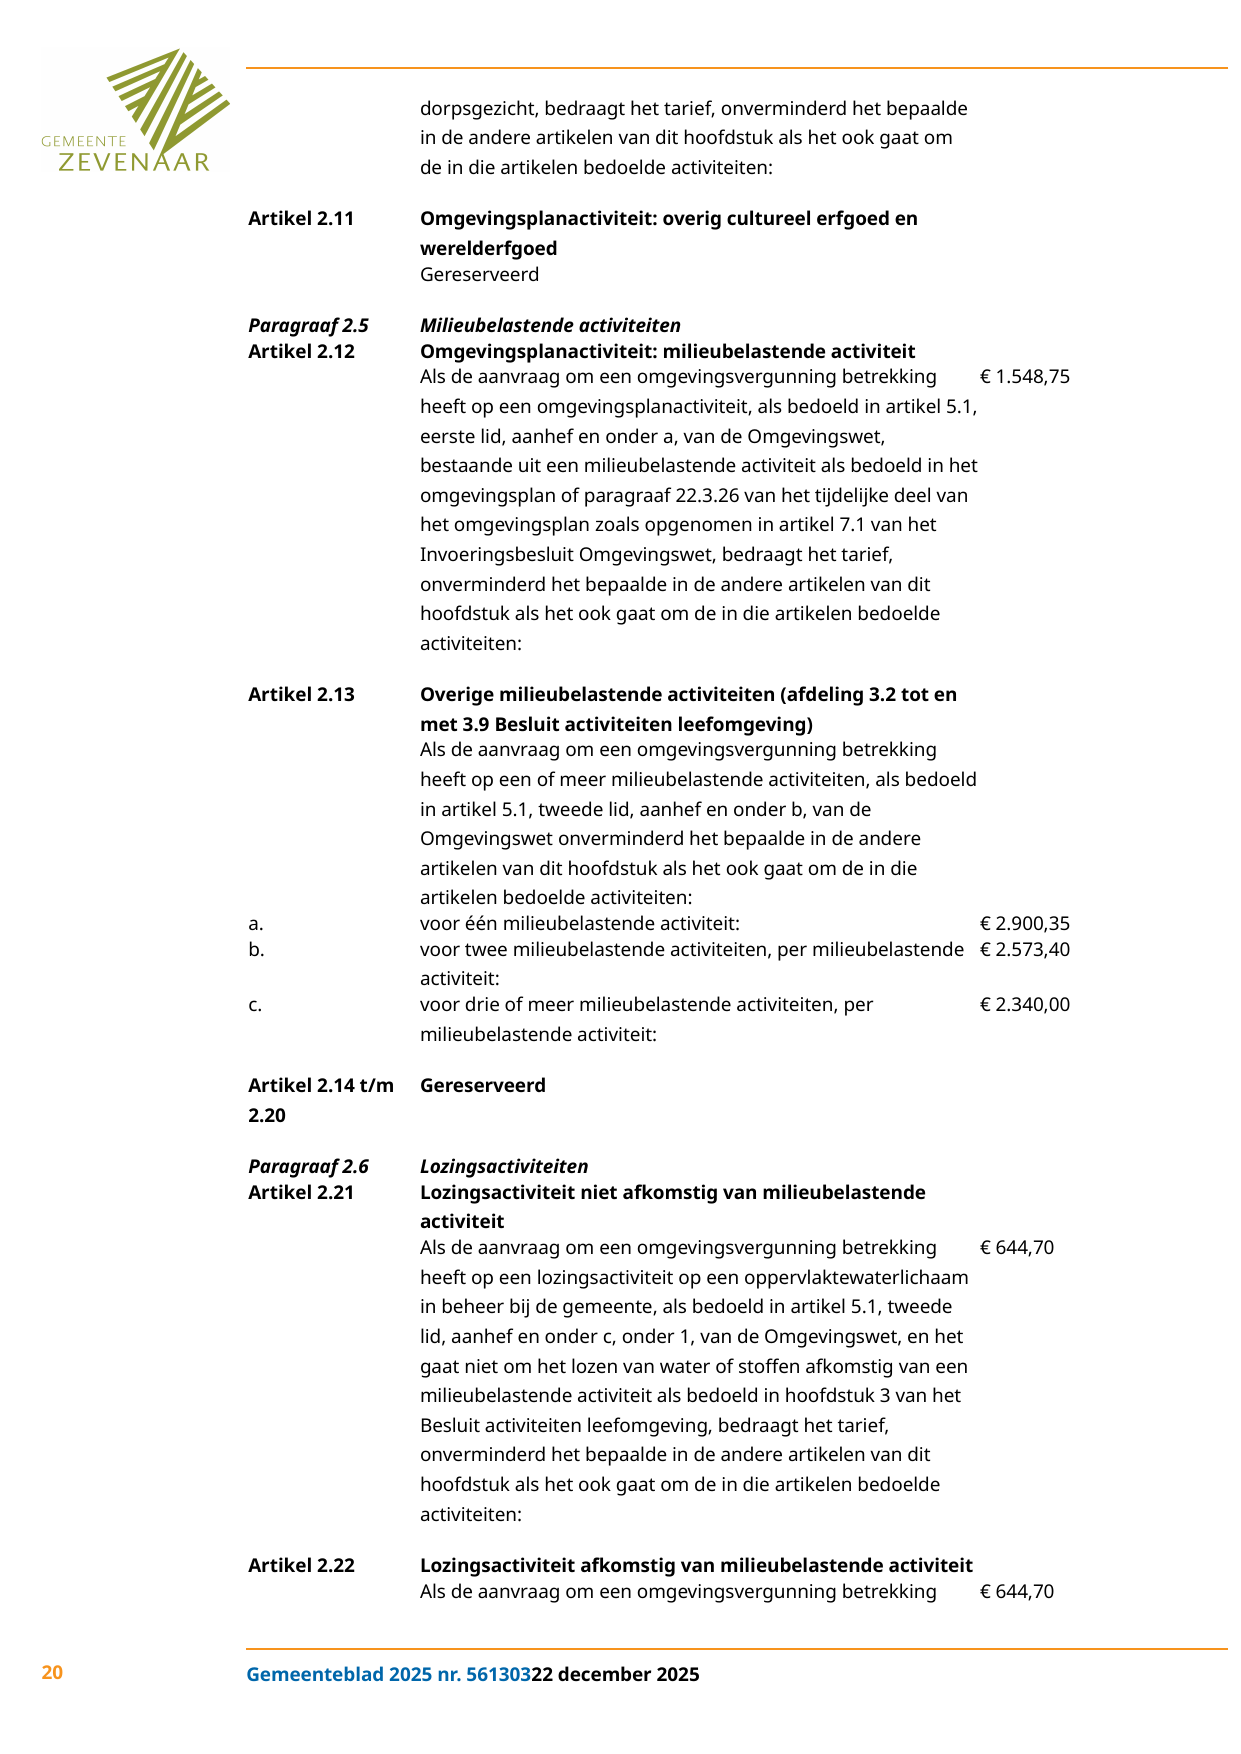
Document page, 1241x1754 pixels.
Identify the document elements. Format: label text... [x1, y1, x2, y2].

table_cell [980, 180, 1152, 205]
table_cell Lozingsactiviteit afkomstig van milieubelastende activiteit [420, 1552, 980, 1578]
table_cell [980, 1073, 1152, 1128]
table_cell a. [248, 910, 420, 936]
table_cell Artikel 2.11 [248, 205, 420, 261]
table_cell Gereserveerd [420, 1073, 980, 1128]
table_cell [420, 180, 980, 205]
table_cell dorpsgezicht, bedraagt het tarief, onverminderd het bepaalde in de andere artikelen van dit hoofdstuk als het ook gaat om de in die artikelen bedoelde activiteiten: [420, 95, 980, 180]
table_cell [248, 737, 420, 910]
table_cell [248, 95, 420, 180]
table_cell [980, 1154, 1152, 1179]
table_cell € 2.573,40 [980, 936, 1152, 991]
table_cell [980, 1047, 1152, 1072]
table_cell Lozingsactiviteiten [420, 1154, 980, 1179]
table_cell [980, 338, 1152, 364]
table_cell [980, 286, 1152, 312]
table_cell [980, 656, 1152, 681]
table_cell [980, 1128, 1152, 1153]
table_cell voor twee milieubelastende activiteiten, per milieubelastende activiteit: [420, 936, 980, 991]
table_cell [980, 261, 1152, 286]
table_cell b. [248, 936, 420, 991]
table_cell € 2.340,00 [980, 991, 1152, 1047]
table_cell Lozingsactiviteit niet afkomstig van milieubelastende activiteit [420, 1179, 980, 1234]
table_cell Paragraaf 2.6 [248, 1154, 420, 1179]
table_cell Artikel 2.12 [248, 338, 420, 364]
table_cell Artikel 2.14 t/m 2.20 [248, 1073, 420, 1128]
table_cell [980, 1552, 1152, 1578]
table_cell € 644,70 [980, 1578, 1152, 1604]
table_cell Als de aanvraag om een omgevingsvergunning betrekking [420, 1578, 980, 1604]
table_cell [420, 1047, 980, 1072]
table_cell [980, 737, 1152, 910]
table_cell [248, 180, 420, 205]
table_cell Als de aanvraag om een omgevingsvergunning betrekking heeft op een lozingsactiviteit op een oppervlaktewaterlichaam in beheer bij de gemeente, als bedoeld in artikel 5.1, tweede lid, aanhef en onder c, onder 1, van de Omgevingswet, en het gaat niet om het lozen van water of stoffen afkomstig van een milieubelastende activiteit als bedoeld in hoofdstuk 3 van het Besluit activiteiten leefomgeving, bedraagt het tarief, onverminderd het bepaalde in de andere artikelen van dit hoofdstuk als het ook gaat om de in die artikelen bedoelde activiteiten: [420, 1235, 980, 1526]
table_cell [980, 681, 1152, 737]
table_cell Als de aanvraag om een omgevingsvergunning betrekking heeft op een of meer milieubelastende activiteiten, als bedoeld in artikel 5.1, tweede lid, aanhef en onder b, van de Omgevingswet onverminderd het bepaalde in de andere artikelen van dit hoofdstuk als het ook gaat om de in die artikelen bedoelde activiteiten: [420, 737, 980, 910]
table_cell [980, 205, 1152, 261]
table_cell [420, 1128, 980, 1153]
table_cell € 1.548,75 [980, 364, 1152, 656]
table_cell Overige milieubelastende activiteiten (afdeling 3.2 tot en met 3.9 Besluit activiteiten leefomgeving) [420, 681, 980, 737]
table_cell [420, 1526, 980, 1552]
table_cell [420, 286, 980, 312]
table_cell € 644,70 [980, 1235, 1152, 1526]
table_cell [248, 261, 420, 286]
table_cell [980, 1179, 1152, 1234]
table_cell [248, 1235, 420, 1526]
table_cell voor drie of meer milieubelastende activiteiten, per milieubelastende activiteit: [420, 991, 980, 1047]
table_cell Paragraaf 2.5 [248, 312, 420, 338]
table_cell Omgevingsplanactiviteit: overig cultureel erfgoed en werelderfgoed [420, 205, 980, 261]
table_cell [248, 1526, 420, 1552]
table_cell Artikel 2.21 [248, 1179, 420, 1234]
table_cell [248, 364, 420, 656]
table_cell Milieubelastende activiteiten [420, 312, 980, 338]
table_cell [420, 656, 980, 681]
table_cell Omgevingsplanactiviteit: milieubelastende activiteit [420, 338, 980, 364]
picture [41, 47, 231, 172]
table_cell Gereserveerd [420, 261, 980, 286]
table_cell [248, 656, 420, 681]
table_cell [980, 95, 1152, 180]
table_cell Als de aanvraag om een omgevingsvergunning betrekking heeft op een omgevingsplanactiviteit, als bedoeld in artikel 5.1, eerste lid, aanhef en onder a, van de Omgevingswet, bestaande uit een milieubelastende activiteit als bedoeld in het omgevingsplan of paragraaf 22.3.26 van het tijdelijke deel van het omgevingsplan zoals opgenomen in artikel 7.1 van het Invoeringsbesluit Omgevingswet, bedraagt het tarief, onverminderd het bepaalde in de andere artikelen van dit hoofdstuk als het ook gaat om de in die artikelen bedoelde activiteiten: [420, 364, 980, 656]
table_cell c. [248, 991, 420, 1047]
table_cell [980, 1526, 1152, 1552]
table_cell [248, 1128, 420, 1153]
table_cell [248, 286, 420, 312]
table_cell [248, 1047, 420, 1072]
table_cell [980, 312, 1152, 338]
table_cell voor één milieubelastende activiteit: [420, 910, 980, 936]
table_cell € 2.900,35 [980, 910, 1152, 936]
table_cell Artikel 2.22 [248, 1552, 420, 1578]
table_cell Artikel 2.13 [248, 681, 420, 737]
table_cell [248, 1578, 420, 1604]
